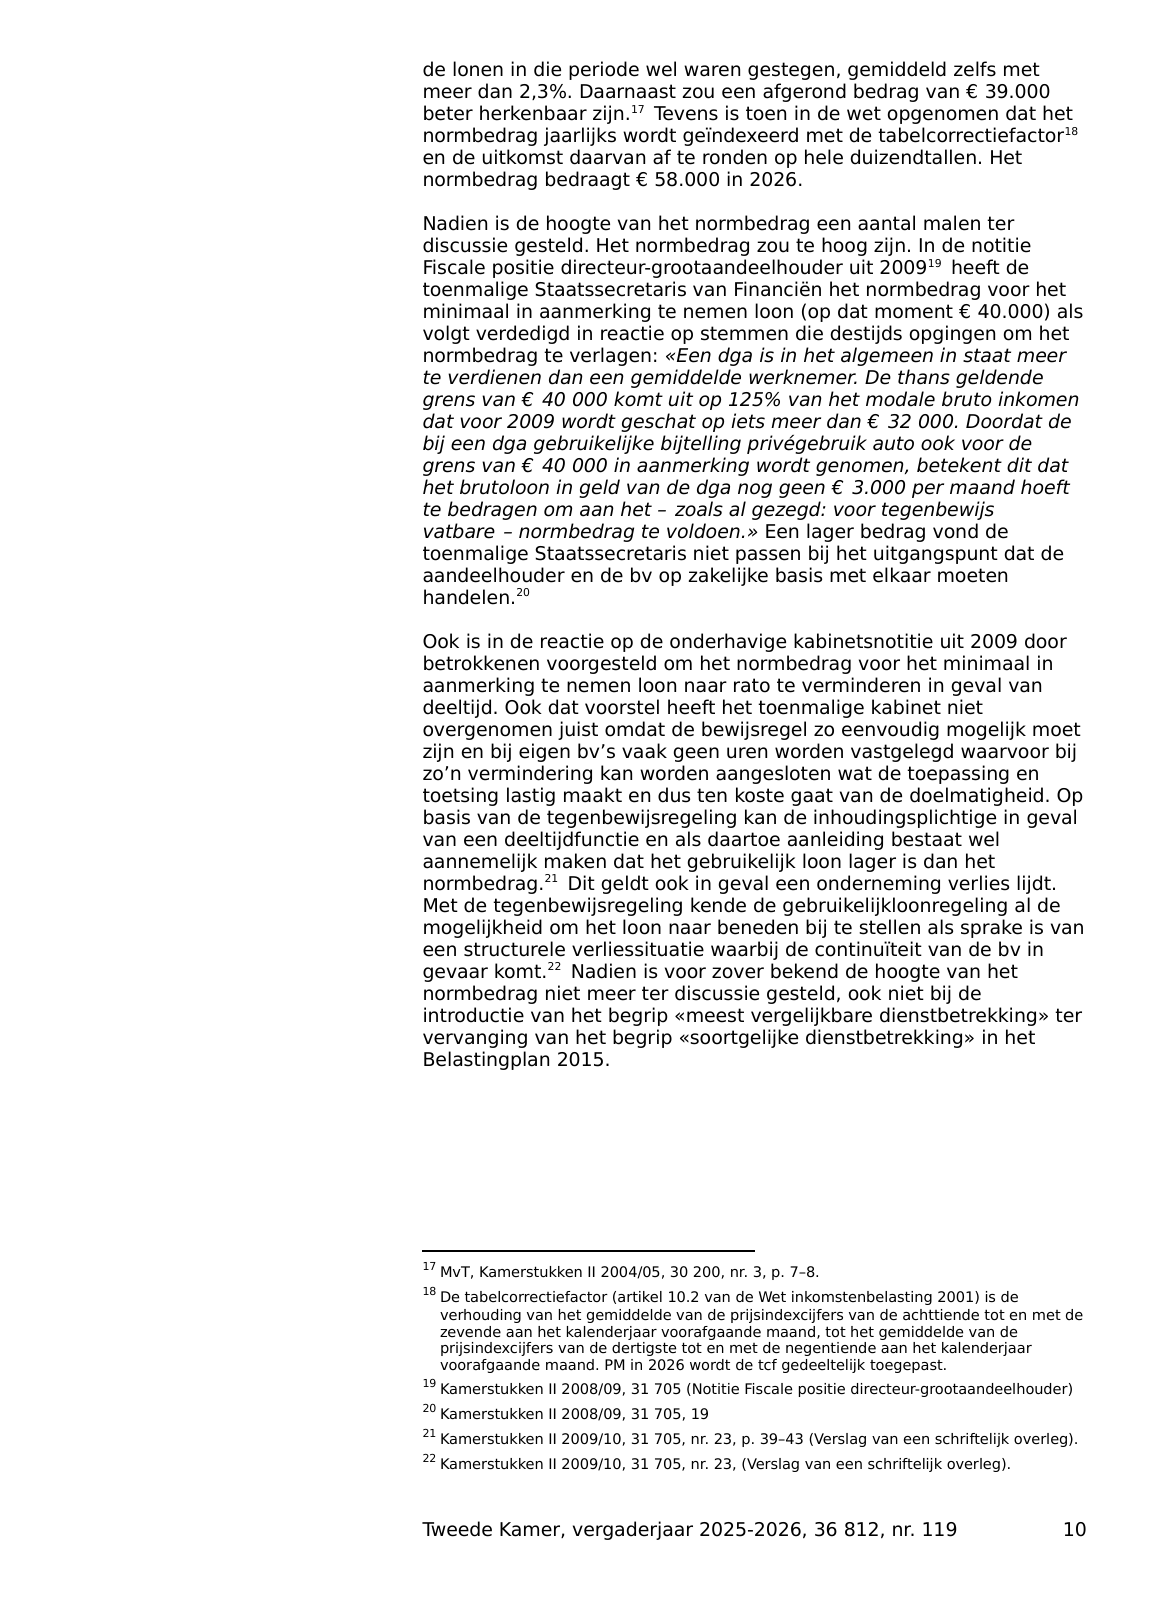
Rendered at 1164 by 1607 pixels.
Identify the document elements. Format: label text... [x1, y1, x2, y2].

text de lonen in die periode wel waren gestegen, gemiddeld zelfs met meer dan 2,3%. Daarnaast zou een afgerond bedrag van € 39.000 beter herkenbaar zijn. Tevens is toen in de wet opgenomen dat het normbedrag jaarlijks wordt geïndexeerd met de tabelcorrectiefactor en de uitkomst daarvan af te ronden op hele duizendtallen. Het normbedrag bedraagt € 58.000 in 2026. [422, 59, 1087, 191]
text Kamerstukken II 2008/09, 31 705 (Notitie Fiscale positie directeur-grootaandeelhouder) [422, 1377, 1087, 1399]
text MvT, Kamerstukken II 2004/05, 30 200, nr. 3, p. 7–8. [422, 1260, 1087, 1282]
text Kamerstukken II 2008/09, 31 705, 19 [422, 1402, 1087, 1424]
text De tabelcorrectiefactor (artikel 10.2 van de Wet inkomstenbelasting 2001) is de verhouding van het gemiddelde van de prijsindexcijfers van de achttiende tot en met de zevende aan het kalenderjaar voorafgaande maand, tot het gemiddelde van de prijsindexcijfers van de dertigste tot en met de negentiende aan het kalenderjaar voorafgaande maand. PM in 2026 wordt de tcf gedeeltelijk toegepast. [422, 1285, 1087, 1374]
text Nadien is de hoogte van het normbedrag een aantal malen ter discussie gesteld. Het normbedrag zou te hoog zijn. In de notitie Fiscale positie directeur-grootaandeelhouder uit 2009 heeft de toenmalige Staatssecretaris van Financiën het normbedrag voor het minimaal in aanmerking te nemen loon (op dat moment € 40.000) als volgt verdedigd in reactie op stemmen die destijds opgingen om het normbedrag te verlagen: «Een dga is in het algemeen in staat meer te verdienen dan een gemiddelde werknemer. De thans geldende grens van € 40 000 komt uit op 125% van het modale bruto inkomen dat voor 2009 wordt geschat op iets meer dan € 32 000. Doordat de bij een dga gebruikelijke bijtelling privégebruik auto ook voor de grens van € 40 000 in aanmerking wordt genomen, betekent dit dat het brutoloon in geld van de dga nog geen € 3.000 per maand hoeft te bedragen om aan het – zoals al gezegd: voor tegenbewijs vatbare – normbedrag te voldoen.» Een lager bedrag vond de toenmalige Staatssecretaris niet passen bij het uitgangspunt dat de aandeelhouder en de bv op zakelijke basis met elkaar moeten handelen. [422, 213, 1087, 609]
text Kamerstukken II 2009/10, 31 705, nr. 23, (Verslag van een schriftelijk overleg). [422, 1452, 1087, 1474]
text Ook is in de reactie op de onderhavige kabinetsnotitie uit 2009 door betrokkenen voorgesteld om het normbedrag voor het minimaal in aanmerking te nemen loon naar rato te verminderen in geval van deeltijd. Ook dat voorstel heeft het toenmalige kabinet niet overgenomen juist omdat de bewijsregel zo eenvoudig mogelijk moet zijn en bij eigen bv’s vaak geen uren worden vastgelegd waarvoor bij zo’n vermindering kan worden aangesloten wat de toepassing en toetsing lastig maakt en dus ten koste gaat van de doelmatigheid. Op basis van de tegenbewijsregeling kan de inhoudingsplichtige in geval van een deeltijdfunctie en als daartoe aanleiding bestaat wel aannemelijk maken dat het gebruikelijk loon lager is dan het normbedrag. Dit geldt ook in geval een onderneming verlies lijdt. Met de tegenbewijsregeling kende de gebruikelijkloonregeling al de mogelijkheid om het loon naar beneden bij te stellen als sprake is van een structurele verliessituatie waarbij de continuïteit van de bv in gevaar komt. Nadien is voor zover bekend de hoogte van het normbedrag niet meer ter discussie gesteld, ook niet bij de introductie van het begrip «meest vergelijkbare dienstbetrekking» ter vervanging van het begrip «soortgelijke dienstbetrekking» in het Belastingplan 2015. [422, 631, 1087, 1071]
text Kamerstukken II 2009/10, 31 705, nr. 23, p. 39–43 (Verslag van een schriftelijk overleg). [422, 1427, 1087, 1449]
